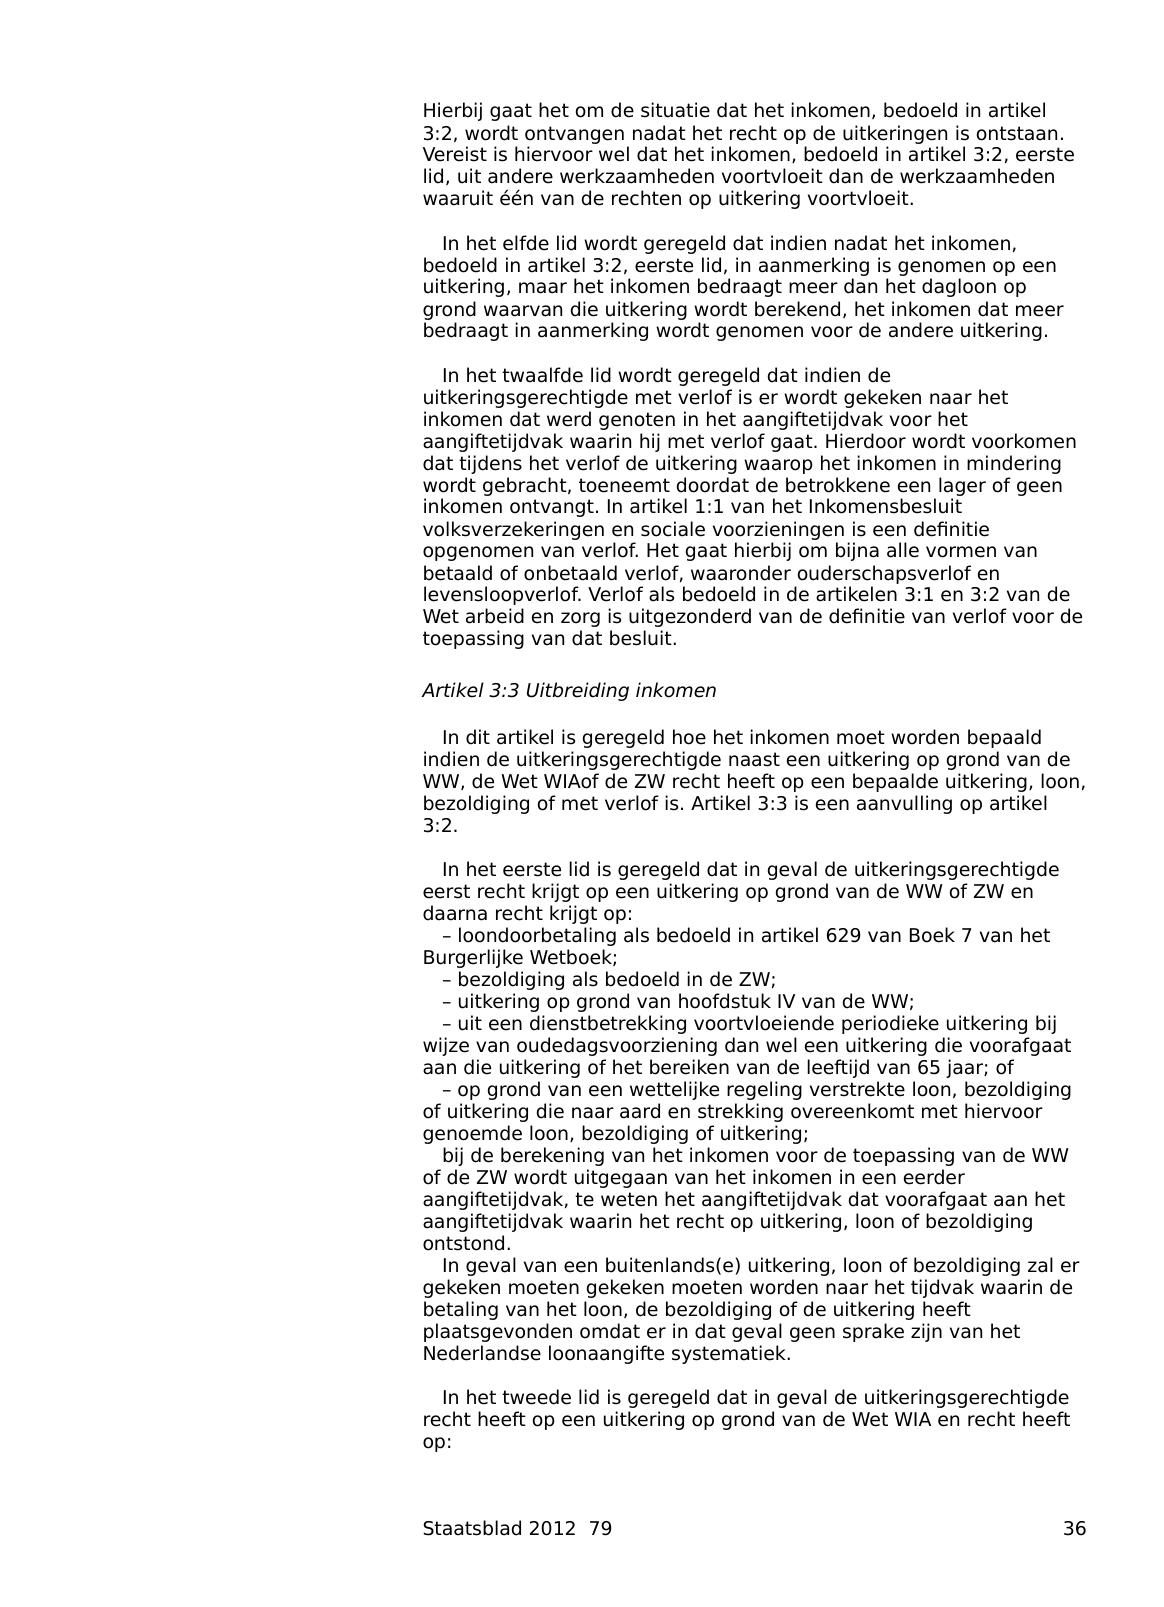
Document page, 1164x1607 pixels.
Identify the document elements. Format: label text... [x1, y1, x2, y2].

subtitle Artikel 3:3 Uitbreiding inkomen [422, 680, 1087, 702]
text – uitkering op grond van hoofdstuk IV van de WW; [422, 991, 1087, 1013]
text In geval van een buitenlands(e) uitkering, loon of bezoldiging zal er gekeken moeten gekeken moeten worden naar het tijdvak waarin de betaling van het loon, de bezoldiging of de uitkering heeft plaatsgevonden omdat er in dat geval geen sprake zijn van het Nederlandse loonaangifte systematiek. [422, 1255, 1087, 1365]
text In het elfde lid wordt geregeld dat indien nadat het inkomen, bedoeld in artikel 3:2, eerste lid, in aanmerking is genomen op een uitkering, maar het inkomen bedraagt meer dan het dagloon op grond waarvan die uitkering wordt berekend, het inkomen dat meer bedraagt in aanmerking wordt genomen voor de andere uitkering. [422, 232, 1087, 342]
text In het tweede lid is geregeld dat in geval de uitkeringsgerechtigde recht heeft op een uitkering op grond van de Wet WIA en recht heeft op: [422, 1387, 1087, 1453]
text bij de berekening van het inkomen voor de toepassing van de WW of de ZW wordt uitgegaan van het inkomen in een eerder aangiftetijdvak, te weten het aangiftetijdvak dat voorafgaat aan het aangiftetijdvak waarin het recht op uitkering, loon of bezoldiging ontstond. [422, 1145, 1087, 1255]
text – op grond van een wettelijke regeling verstrekte loon, bezoldiging of uitkering die naar aard en strekking overeenkomt met hiervoor genoemde loon, bezoldiging of uitkering; [422, 1079, 1087, 1145]
text In het twaalfde lid wordt geregeld dat indien de uitkeringsgerechtigde met verlof is er wordt gekeken naar het inkomen dat werd genoten in het aangiftetijdvak voor het aangiftetijdvak waarin hij met verlof gaat. Hierdoor wordt voorkomen dat tijdens het verlof de uitkering waarop het inkomen in mindering wordt gebracht, toeneemt doordat de betrokkene een lager of geen inkomen ontvangt. In artikel 1:1 van het Inkomensbesluit volksverzekeringen en sociale voorzieningen is een definitie opgenomen van verlof. Het gaat hierbij om bijna alle vormen van betaald of onbetaald verlof, waaronder ouderschapsverlof en levensloopverlof. Verlof als bedoeld in de artikelen 3:1 en 3:2 van de Wet arbeid en zorg is uitgezonderd van de definitie van verlof voor de toepassing van dat besluit. [422, 364, 1087, 650]
text – loondoorbetaling als bedoeld in artikel 629 van Boek 7 van het Burgerlijke Wetboek; [422, 925, 1087, 969]
text In het eerste lid is geregeld dat in geval de uitkeringsgerechtigde eerst recht krijgt op een uitkering op grond van de WW of ZW en daarna recht krijgt op: [422, 859, 1087, 925]
text – bezoldiging als bedoeld in de ZW; [422, 969, 1087, 991]
text In dit artikel is geregeld hoe het inkomen moet worden bepaald indien de uitkeringsgerechtigde naast een uitkering op grond van de WW, de Wet WIAof de ZW recht heeft op een bepaalde uitkering, loon, bezoldiging of met verlof is. Artikel 3:3 is een aanvulling op artikel 3:2. [422, 727, 1087, 837]
text – uit een dienstbetrekking voortvloeiende periodieke uitkering bij wijze van oudedagsvoorziening dan wel een uitkering die voorafgaat aan die uitkering of het bereiken van de leeftijd van 65 jaar; of [422, 1013, 1087, 1079]
text Hierbij gaat het om de situatie dat het inkomen, bedoeld in artikel 3:2, wordt ontvangen nadat het recht op de uitkeringen is ontstaan. Vereist is hiervoor wel dat het inkomen, bedoeld in artikel 3:2, eerste lid, uit andere werkzaamheden voortvloeit dan de werkzaamheden waaruit één van de rechten op uitkering voortvloeit. [422, 100, 1087, 210]
